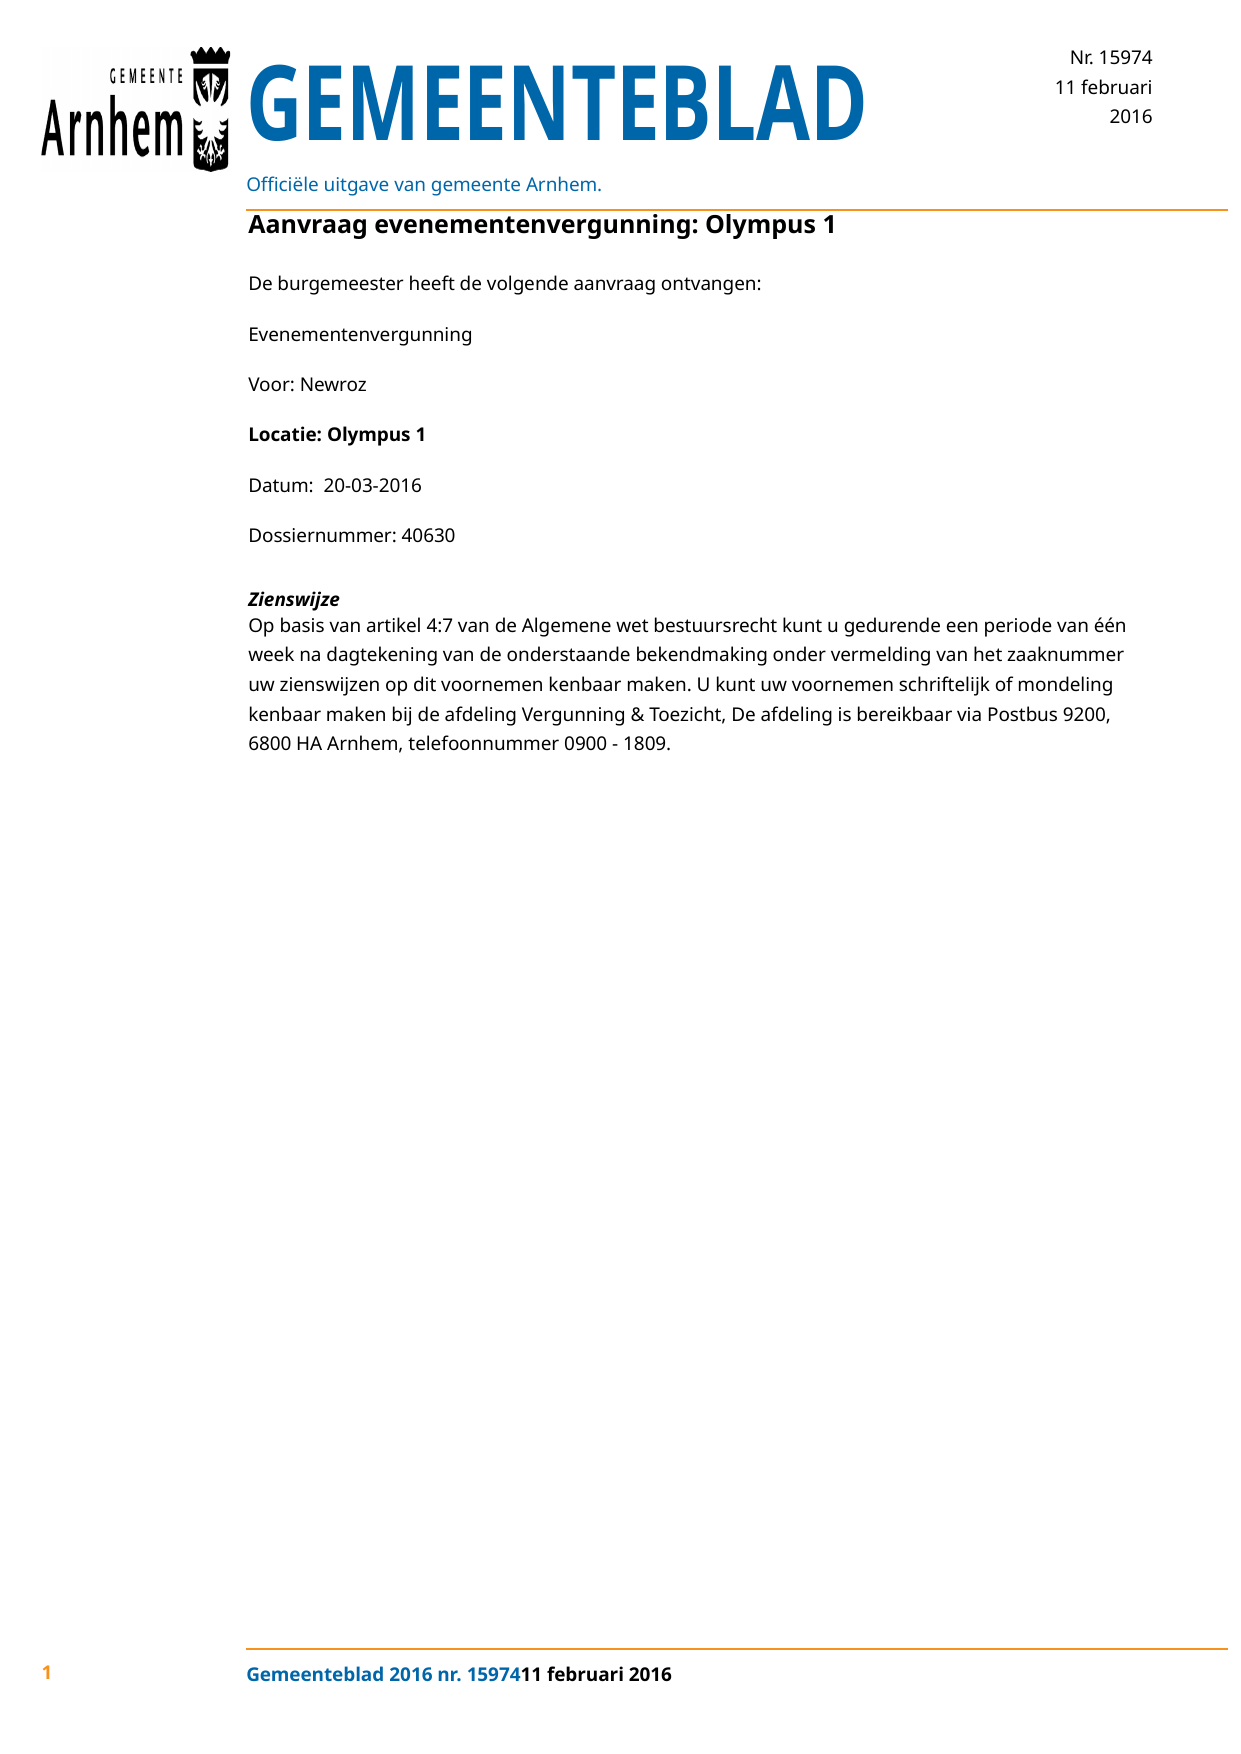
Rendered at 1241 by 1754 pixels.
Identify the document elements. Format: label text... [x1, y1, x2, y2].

text Locatie: Olympus 1 [248, 422, 1152, 447]
text Zienswijze [248, 586, 1152, 612]
text Op basis van artikel 4:7 van de Algemene wet bestuursrecht kunt u gedurende een periode van één week na dagtekening van de onderstaande bekendmaking onder vermelding van het zaaknummer uw zienswijzen op dit voornemen kenbaar maken. U kunt uw voornemen schriftelijk of mondeling kenbaar maken bij de afdeling Vergunning & Toezicht, De afdeling is bereikbaar via Postbus 9200, 6800 HA Arnhem, telefoonnummer 0900 - 1809. [248, 612, 1152, 756]
picture [41, 47, 231, 172]
text Dossiernummer: 40630 [248, 522, 1152, 548]
text De burgemeester heeft de volgende aanvraag ontvangen: [248, 270, 1152, 296]
text Datum: 20-03-2016 [248, 472, 1152, 498]
text Aanvraag evenementenvergunning: Olympus 1 [248, 211, 1152, 241]
text Voor: Newroz [248, 371, 1152, 397]
text Evenementenvergunning [248, 321, 1152, 346]
